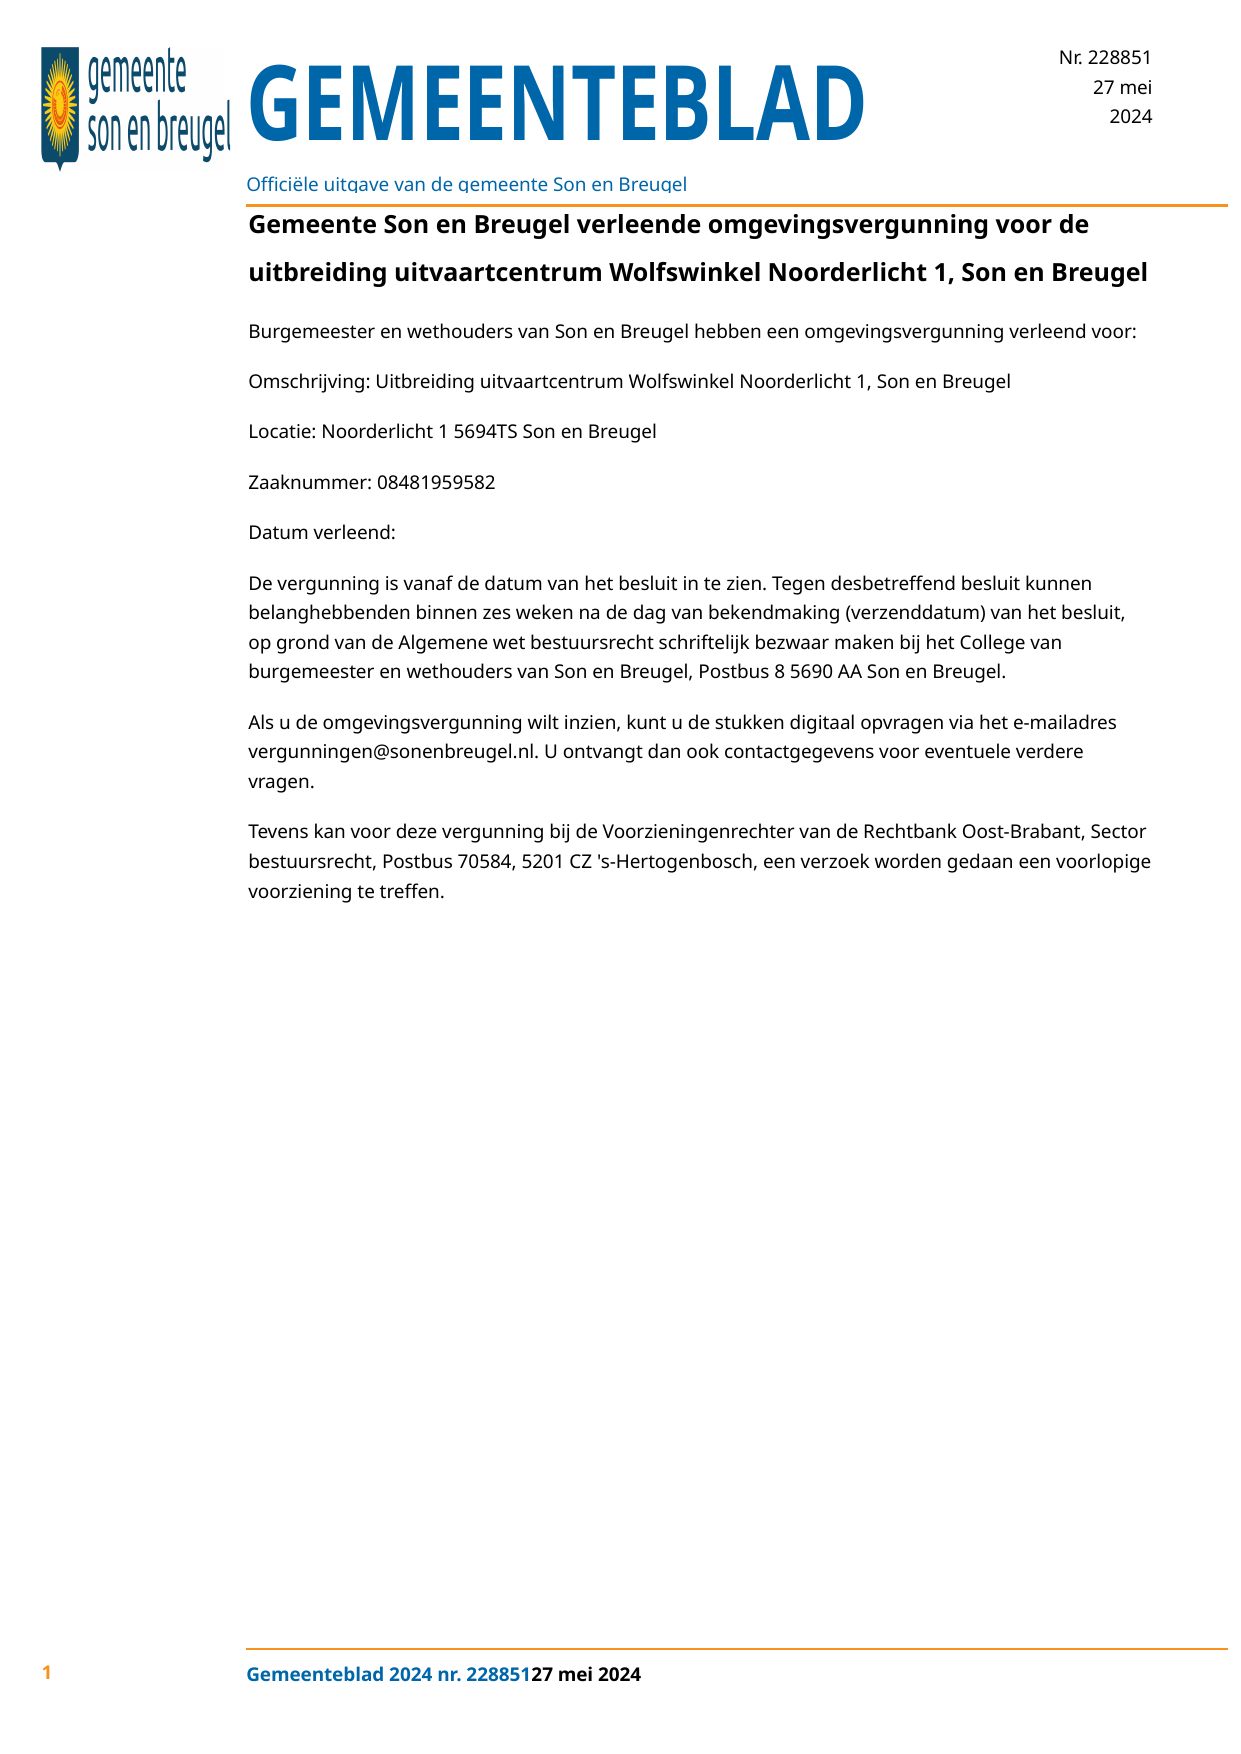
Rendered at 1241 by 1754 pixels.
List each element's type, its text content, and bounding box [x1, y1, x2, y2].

text Tevens kan voor deze vergunning bij de Voorzieningenrechter van de Rechtbank Oost-Brabant, Sector bestuursrecht, Postbus 70584, 5201 CZ 's-Hertogenbosch, een verzoek worden gedaan een voorlopige voorziening te treffen. [248, 819, 1152, 904]
text Locatie: Noorderlicht 1 5694TS Son en Breugel [248, 419, 1152, 444]
text Burgemeester en wethouders van Son en Breugel hebben een omgevingsvergunning verleend voor: [248, 318, 1152, 344]
text Als u de omgevingsvergunning wilt inzien, kunt u de stukken digitaal opvragen via het e-mailadres vergunningen@sonenbreugel.nl. U ontvangt dan ook contactgegevens voor eventuele verdere vragen. [248, 709, 1152, 794]
picture [41, 47, 231, 172]
text De vergunning is vanaf de datum van het besluit in te zien. Tegen desbetreffend besluit kunnen belanghebbenden binnen zes weken na de dag van bekendmaking (verzenddatum) van het besluit, op grond van de Algemene wet bestuursrecht schriftelijk bezwaar maken bij het College van burgemeester en wethouders van Son en Breugel, Postbus 8 5690 AA Son en Breugel. [248, 570, 1152, 684]
text Omschrijving: Uitbreiding uitvaartcentrum Wolfswinkel Noorderlicht 1, Son en Breugel [248, 368, 1152, 394]
text Zaaknummer: 08481959582 [248, 469, 1152, 495]
text Gemeente Son en Breugel verleende omgevingsvergunning voor de uitbreiding uitvaartcentrum Wolfswinkel Noorderlicht 1, Son en Breugel [248, 207, 1152, 288]
text Datum verleend: [248, 519, 1152, 545]
